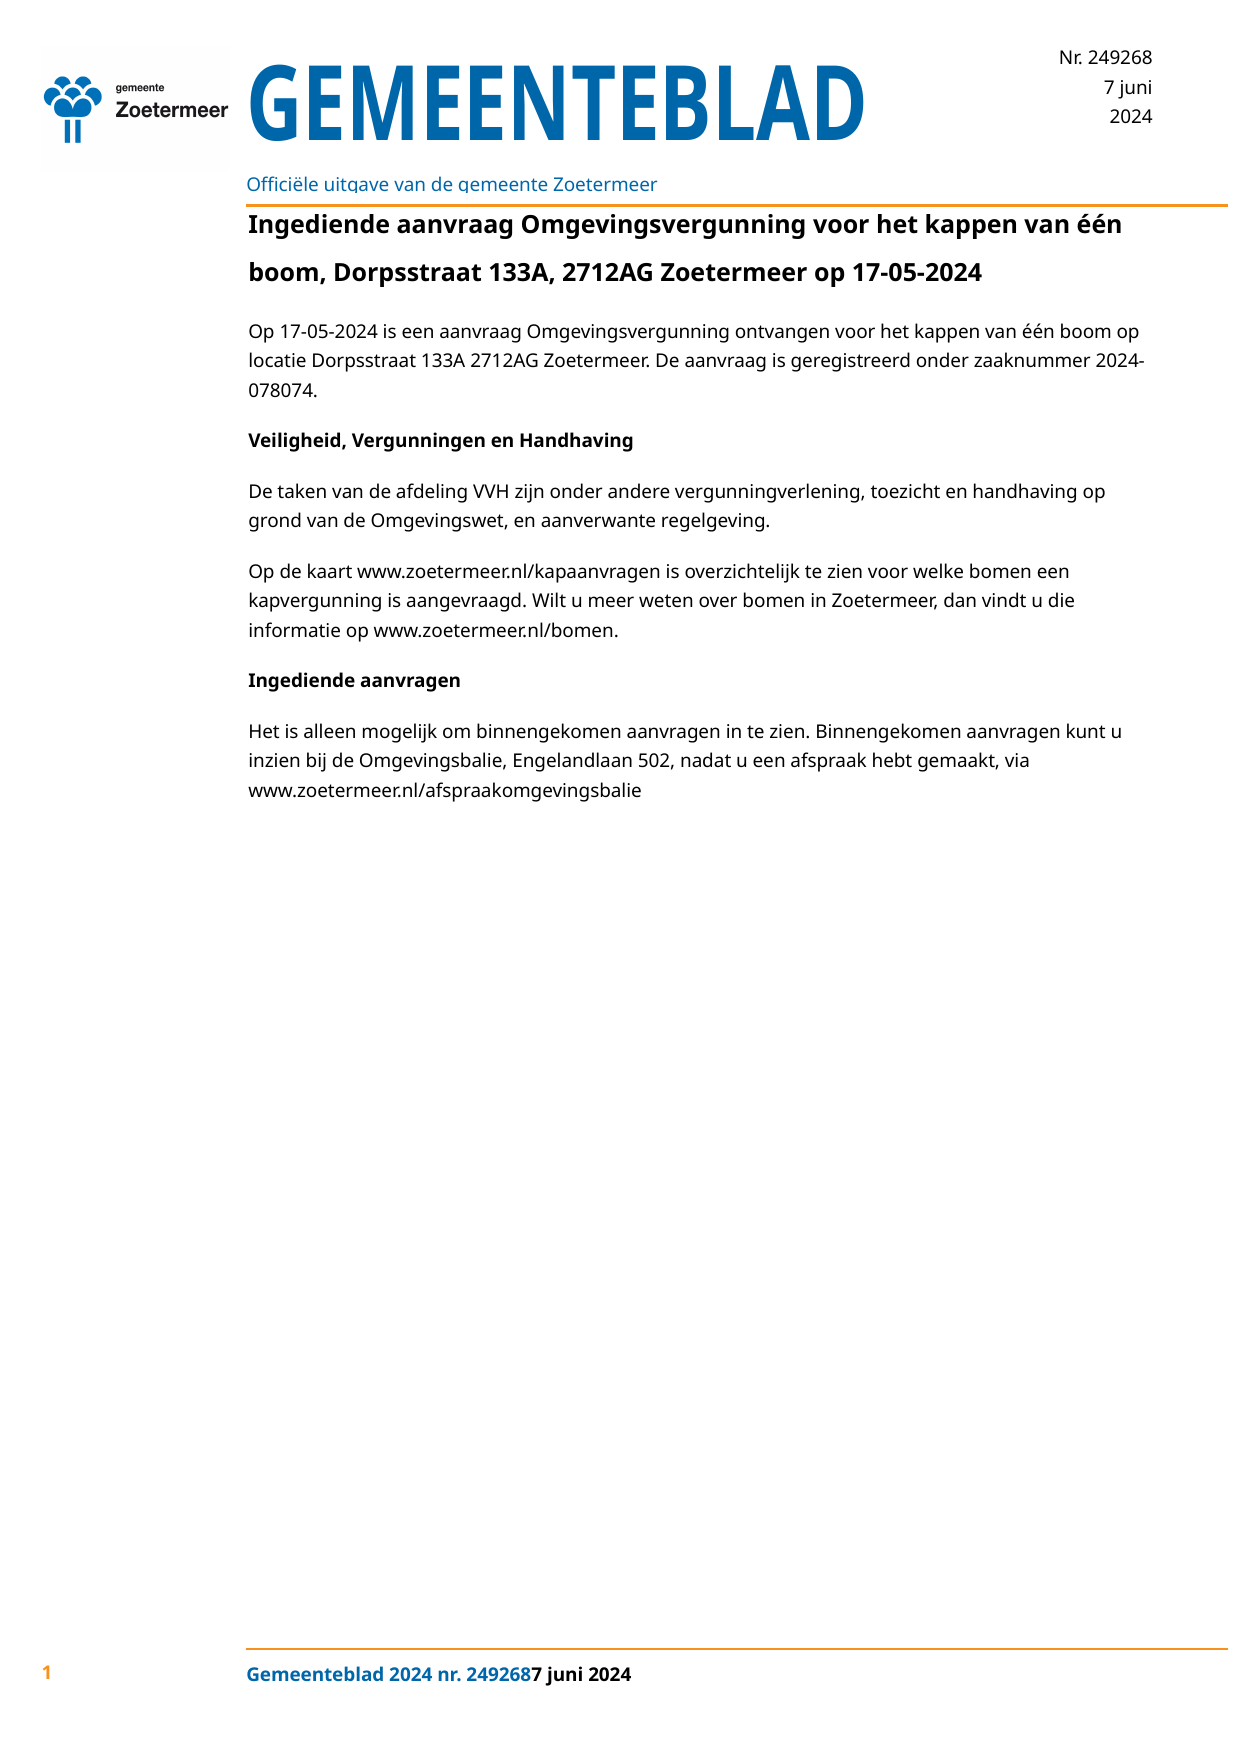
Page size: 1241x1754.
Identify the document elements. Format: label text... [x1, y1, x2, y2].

text Veiligheid, Vergunningen en Handhaving [248, 427, 1152, 453]
text Ingediende aanvraag Omgevingsvergunning voor het kappen van één boom, Dorpsstraat 133A, 2712AG Zoetermeer op 17-05-2024 [248, 207, 1152, 288]
text Ingediende aanvragen [248, 667, 1152, 693]
picture [41, 47, 231, 172]
text Op de kaart www.zoetermeer.nl/kapaanvragen is overzichtelijk te zien voor welke bomen een kapvergunning is aangevraagd. Wilt u meer weten over bomen in Zoetermeer, dan vindt u die informatie op www.zoetermeer.nl/bomen. [248, 558, 1152, 643]
text De taken van de afdeling VVH zijn onder andere vergunningverlening, toezicht en handhaving op grond van de Omgevingswet, en aanverwante regelgeving. [248, 478, 1152, 533]
text Het is alleen mogelijk om binnengekomen aanvragen in te zien. Binnengekomen aanvragen kunt u inzien bij de Omgevingsbalie, Engelandlaan 502, nadat u een afspraak hebt gemaakt, via www.zoetermeer.nl/afspraakomgevingsbalie [248, 718, 1152, 803]
text Op 17-05-2024 is een aanvraag Omgevingsvergunning ontvangen voor het kappen van één boom op locatie Dorpsstraat 133A 2712AG Zoetermeer. De aanvraag is geregistreerd onder zaaknummer 2024-078074. [248, 318, 1152, 403]
